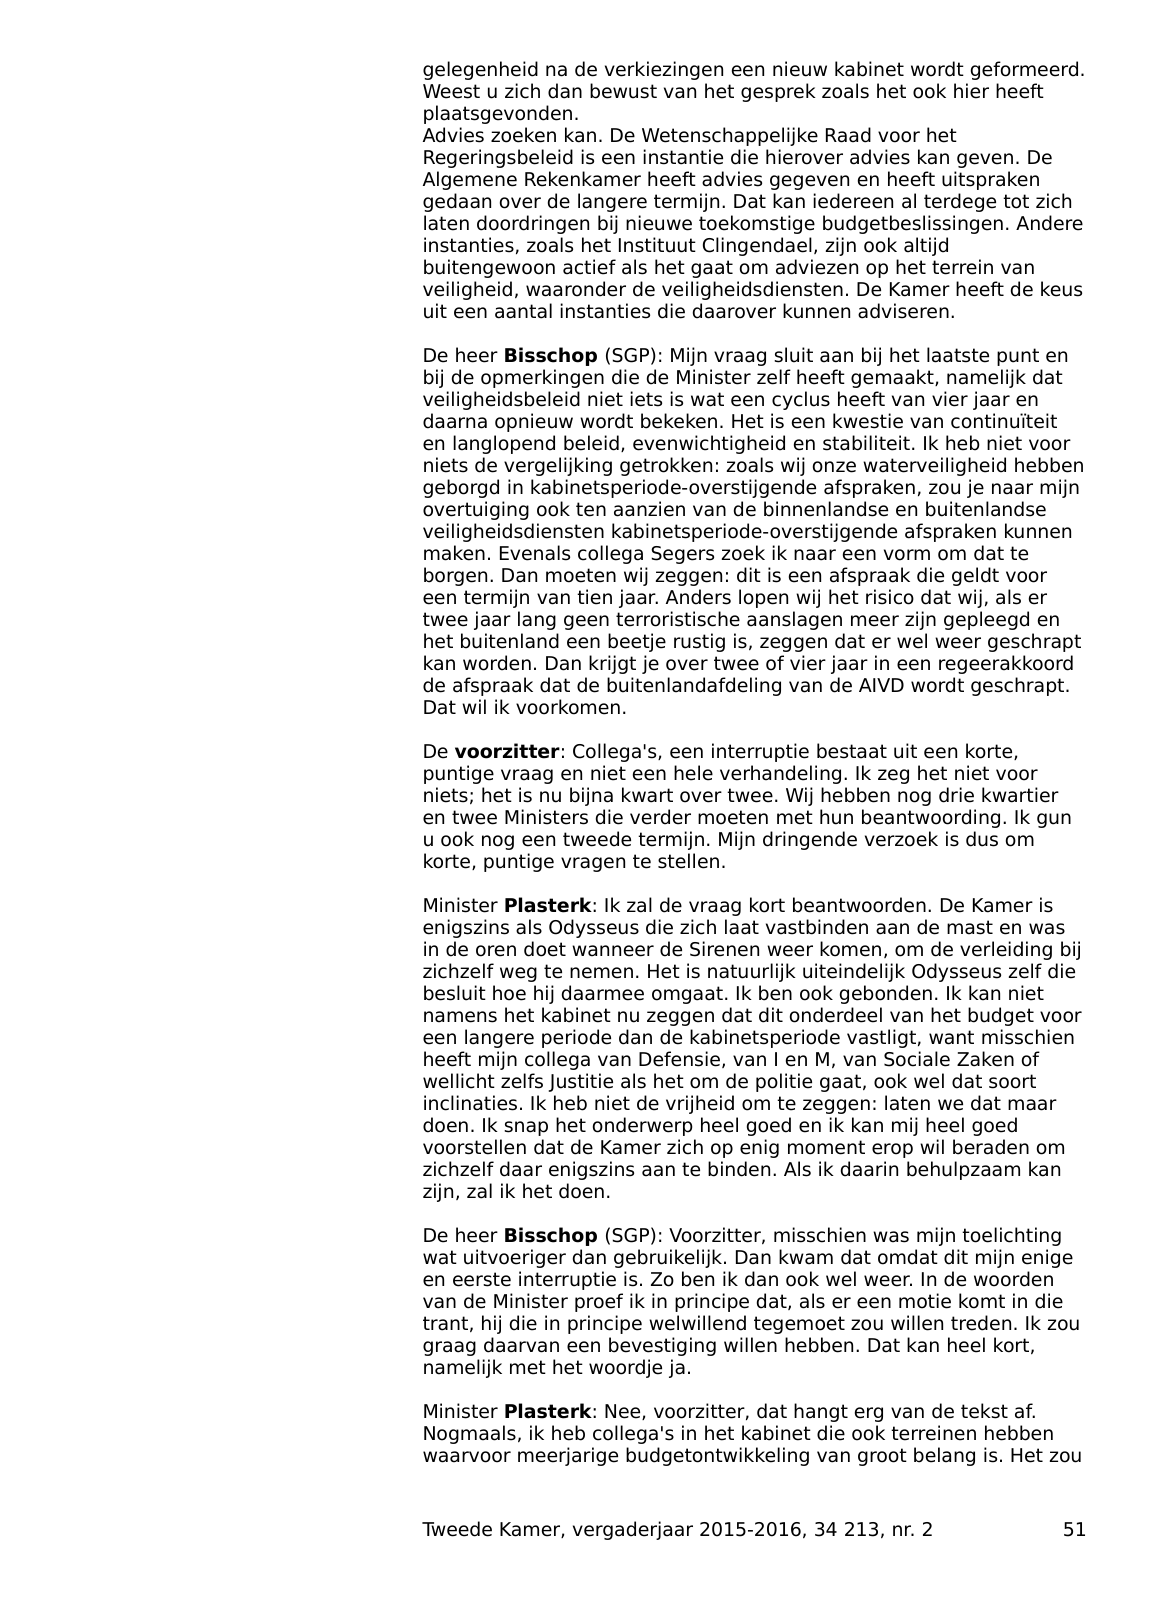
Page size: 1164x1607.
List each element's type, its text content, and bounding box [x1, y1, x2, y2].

text Advies zoeken kan. De Wetenschappelijke Raad voor het Regeringsbeleid is een instantie die hierover advies kan geven. De Algemene Rekenkamer heeft advies gegeven en heeft uitspraken gedaan over de langere termijn. Dat kan iedereen al terdege tot zich laten doordringen bij nieuwe toekomstige budgetbeslissingen. Andere instanties, zoals het Instituut Clingendael, zijn ook altijd buitengewoon actief als het gaat om adviezen op het terrein van veiligheid, waaronder de veiligheidsdiensten. De Kamer heeft de keus uit een aantal instanties die daarover kunnen adviseren. [422, 125, 1087, 323]
text Minister Plasterk: Nee, voorzitter, dat hangt erg van de tekst af. Nogmaals, ik heb collega's in het kabinet die ook terreinen hebben waarvoor meerjarige budgetontwikkeling van groot belang is. Het zou [422, 1401, 1087, 1467]
text gelegenheid na de verkiezingen een nieuw kabinet wordt geformeerd. Weest u zich dan bewust van het gesprek zoals het ook hier heeft plaatsgevonden. [422, 59, 1087, 125]
text Minister Plasterk: Ik zal de vraag kort beantwoorden. De Kamer is enigszins als Odysseus die zich laat vastbinden aan de mast en was in de oren doet wanneer de Sirenen weer komen, om de verleiding bij zichzelf weg te nemen. Het is natuurlijk uiteindelijk Odysseus zelf die besluit hoe hij daarmee omgaat. Ik ben ook gebonden. Ik kan niet namens het kabinet nu zeggen dat dit onderdeel van het budget voor een langere periode dan de kabinetsperiode vastligt, want misschien heeft mijn collega van Defensie, van I en M, van Sociale Zaken of wellicht zelfs Justitie als het om de politie gaat, ook wel dat soort inclinaties. Ik heb niet de vrijheid om te zeggen: laten we dat maar doen. Ik snap het onderwerp heel goed en ik kan mij heel goed voorstellen dat de Kamer zich op enig moment erop wil beraden om zichzelf daar enigszins aan te binden. Als ik daarin behulpzaam kan zijn, zal ik het doen. [422, 895, 1087, 1203]
text De voorzitter: Collega's, een interruptie bestaat uit een korte, puntige vraag en niet een hele verhandeling. Ik zeg het niet voor niets; het is nu bijna kwart over twee. Wij hebben nog drie kwartier en twee Ministers die verder moeten met hun beantwoording. Ik gun u ook nog een tweede termijn. Mijn dringende verzoek is dus om korte, puntige vragen te stellen. [422, 741, 1087, 873]
text De heer Bisschop (SGP): Voorzitter, misschien was mijn toelichting wat uitvoeriger dan gebruikelijk. Dan kwam dat omdat dit mijn enige en eerste interruptie is. Zo ben ik dan ook wel weer. In de woorden van de Minister proef ik in principe dat, als er een motie komt in die trant, hij die in principe welwillend tegemoet zou willen treden. Ik zou graag daarvan een bevestiging willen hebben. Dat kan heel kort, namelijk met het woordje ja. [422, 1225, 1087, 1379]
text De heer Bisschop (SGP): Mijn vraag sluit aan bij het laatste punt en bij de opmerkingen die de Minister zelf heeft gemaakt, namelijk dat veiligheidsbeleid niet iets is wat een cyclus heeft van vier jaar en daarna opnieuw wordt bekeken. Het is een kwestie van continuïteit en langlopend beleid, evenwichtigheid en stabiliteit. Ik heb niet voor niets de vergelijking getrokken: zoals wij onze waterveiligheid hebben geborgd in kabinetsperiode-overstijgende afspraken, zou je naar mijn overtuiging ook ten aanzien van de binnenlandse en buitenlandse veiligheidsdiensten kabinetsperiode-overstijgende afspraken kunnen maken. Evenals collega Segers zoek ik naar een vorm om dat te borgen. Dan moeten wij zeggen: dit is een afspraak die geldt voor een termijn van tien jaar. Anders lopen wij het risico dat wij, als er twee jaar lang geen terroristische aanslagen meer zijn gepleegd en het buitenland een beetje rustig is, zeggen dat er wel weer geschrapt kan worden. Dan krijgt je over twee of vier jaar in een regeerakkoord de afspraak dat de buitenlandafdeling van de AIVD wordt geschrapt. Dat wil ik voorkomen. [422, 345, 1087, 719]
